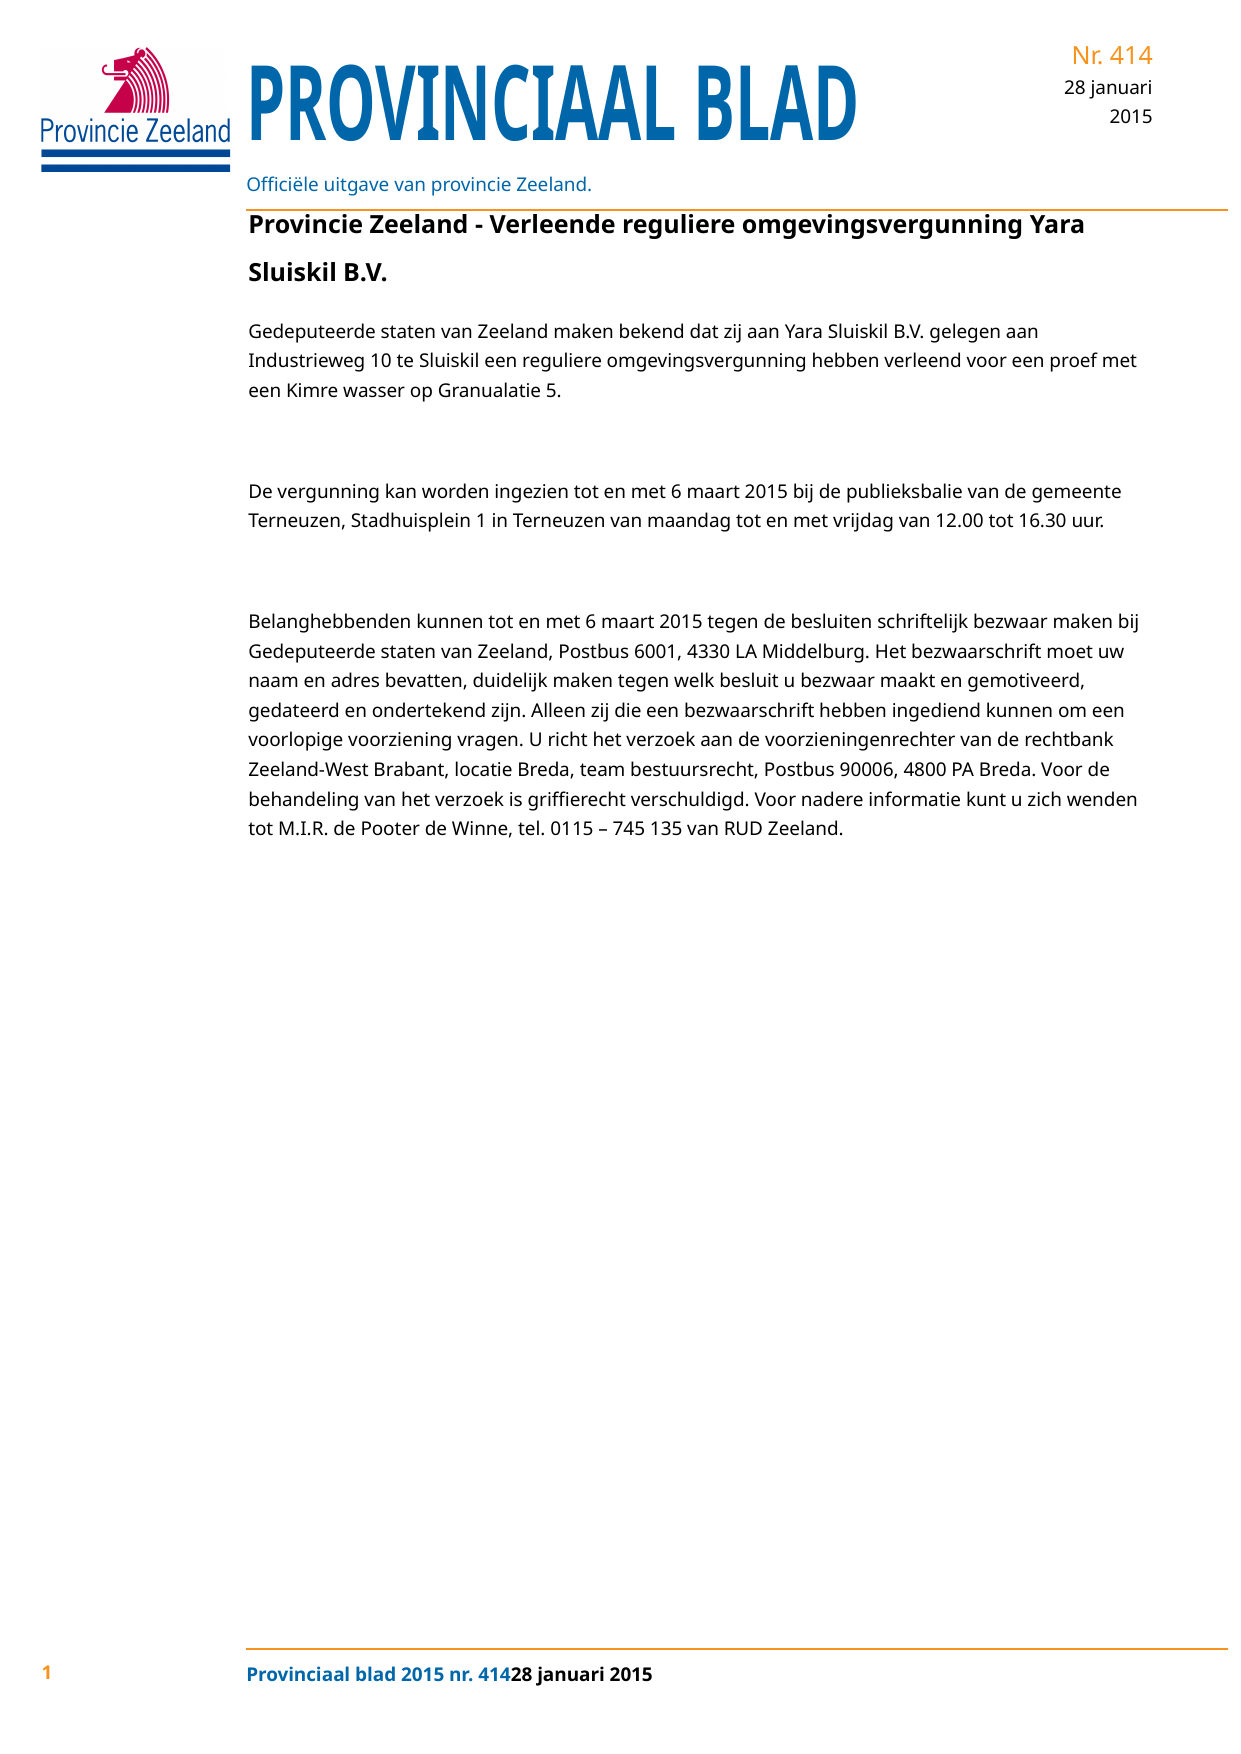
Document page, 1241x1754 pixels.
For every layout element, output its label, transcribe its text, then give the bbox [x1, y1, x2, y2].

text Belanghebbenden kunnen tot en met 6 maart 2015 tegen de besluiten schriftelijk bezwaar maken bij Gedeputeerde staten van Zeeland, Postbus 6001, 4330 LA Middelburg. Het bezwaarschrift moet uw naam en adres bevatten, duidelijk maken tegen welk besluit u bezwaar maakt en gemotiveerd, gedateerd en ondertekend zijn. Alleen zij die een bezwaarschrift hebben ingediend kunnen om een voorlopige voorziening vragen. U richt het verzoek aan de voorzieningenrechter van de rechtbank Zeeland-West Brabant, locatie Breda, team bestuursrecht, Postbus 90006, 4800 PA Breda. Voor de behandeling van het verzoek is griffierecht verschuldigd. Voor nadere informatie kunt u zich wenden tot M.I.R. de Pooter de Winne, tel. 0115 – 745 135 van RUD Zeeland. [248, 608, 1152, 841]
picture [41, 47, 231, 172]
text Provincie Zeeland - Verleende reguliere omgevingsvergunning Yara Sluiskil B.V. [248, 211, 1152, 288]
text De vergunning kan worden ingezien tot en met 6 maart 2015 bij de publieksbalie van de gemeente Terneuzen, Stadhuisplein 1 in Terneuzen van maandag tot en met vrijdag van 12.00 tot 16.30 uur. [248, 478, 1152, 533]
text Gedeputeerde staten van Zeeland maken bekend dat zij aan Yara Sluiskil B.V. gelegen aan Industrieweg 10 te Sluiskil een reguliere omgevingsvergunning hebben verleend voor een proef met een Kimre wasser op Granualatie 5. [248, 318, 1152, 403]
